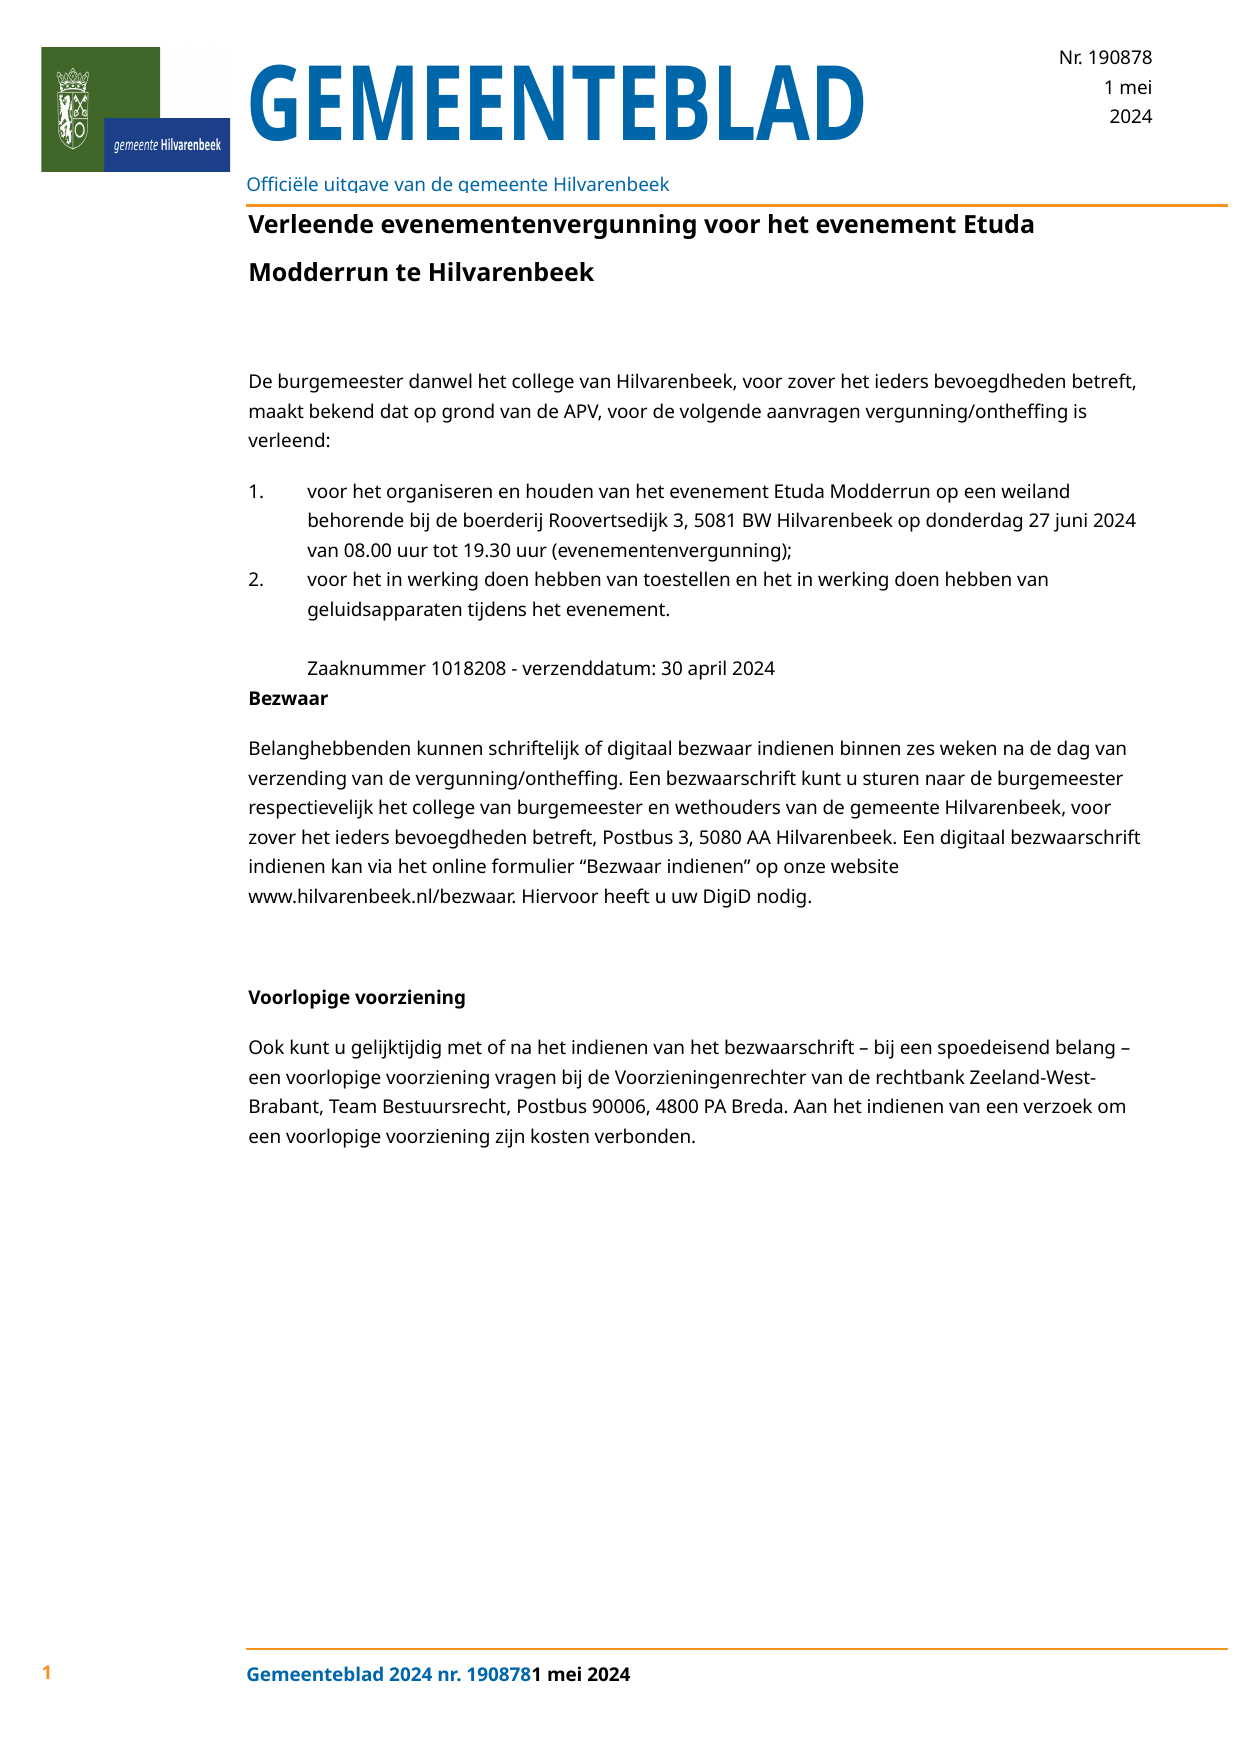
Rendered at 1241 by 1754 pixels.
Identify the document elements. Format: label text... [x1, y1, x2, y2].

list voor het in werking doen hebben van toestellen en het in werking doen hebben van geluidsapparaten tijdens het evenement. [248, 567, 1152, 622]
list Zaaknummer 1018208 - verzenddatum: 30 april 2024 [248, 655, 1152, 681]
text Belanghebbenden kunnen schriftelijk of digitaal bezwaar indienen binnen zes weken na de dag van verzending van de vergunning/ontheffing. Een bezwaarschrift kunt u sturen naar de burgemeester respectievelijk het college van burgemeester en wethouders van de gemeente Hilvarenbeek, voor zover het ieders bevoegdheden betreft, Postbus 3, 5080 AA Hilvarenbeek. Een digitaal bezwaarschrift indienen kan via het online formulier “Bezwaar indienen” op onze website www.hilvarenbeek.nl/bezwaar. Hiervoor heeft u uw DigiD nodig. [248, 735, 1152, 909]
text Ook kunt u gelijktijdig met of na het indienen van het bezwaarschrift – bij een spoedeisend belang – een voorlopige voorziening vragen bij de Voorzieningenrechter van de rechtbank Zeeland-West-Brabant, Team Bestuursrecht, Postbus 90006, 4800 PA Breda. Aan het indienen van een verzoek om een voorlopige voorziening zijn kosten verbonden. [248, 1034, 1152, 1149]
list voor het organiseren en houden van het evenement Etuda Modderrun op een weiland behorende bij de boerderij Roovertsedijk 3, 5081 BW Hilvarenbeek op donderdag 27 juni 2024 van 08.00 uur tot 19.30 uur (evenementenvergunning); [248, 478, 1152, 563]
text Bezwaar [248, 685, 1152, 711]
text De burgemeester danwel het college van Hilvarenbeek, voor zover het ieders bevoegdheden betreft, maakt bekend dat op grond van de APV, voor de volgende aanvragen vergunning/ontheffing is verleend: [248, 368, 1152, 453]
text Voorlopige voorziening [248, 984, 1152, 1010]
picture [41, 47, 231, 172]
text Verleende evenementenvergunning voor het evenement Etuda Modderrun te Hilvarenbeek [248, 207, 1152, 288]
